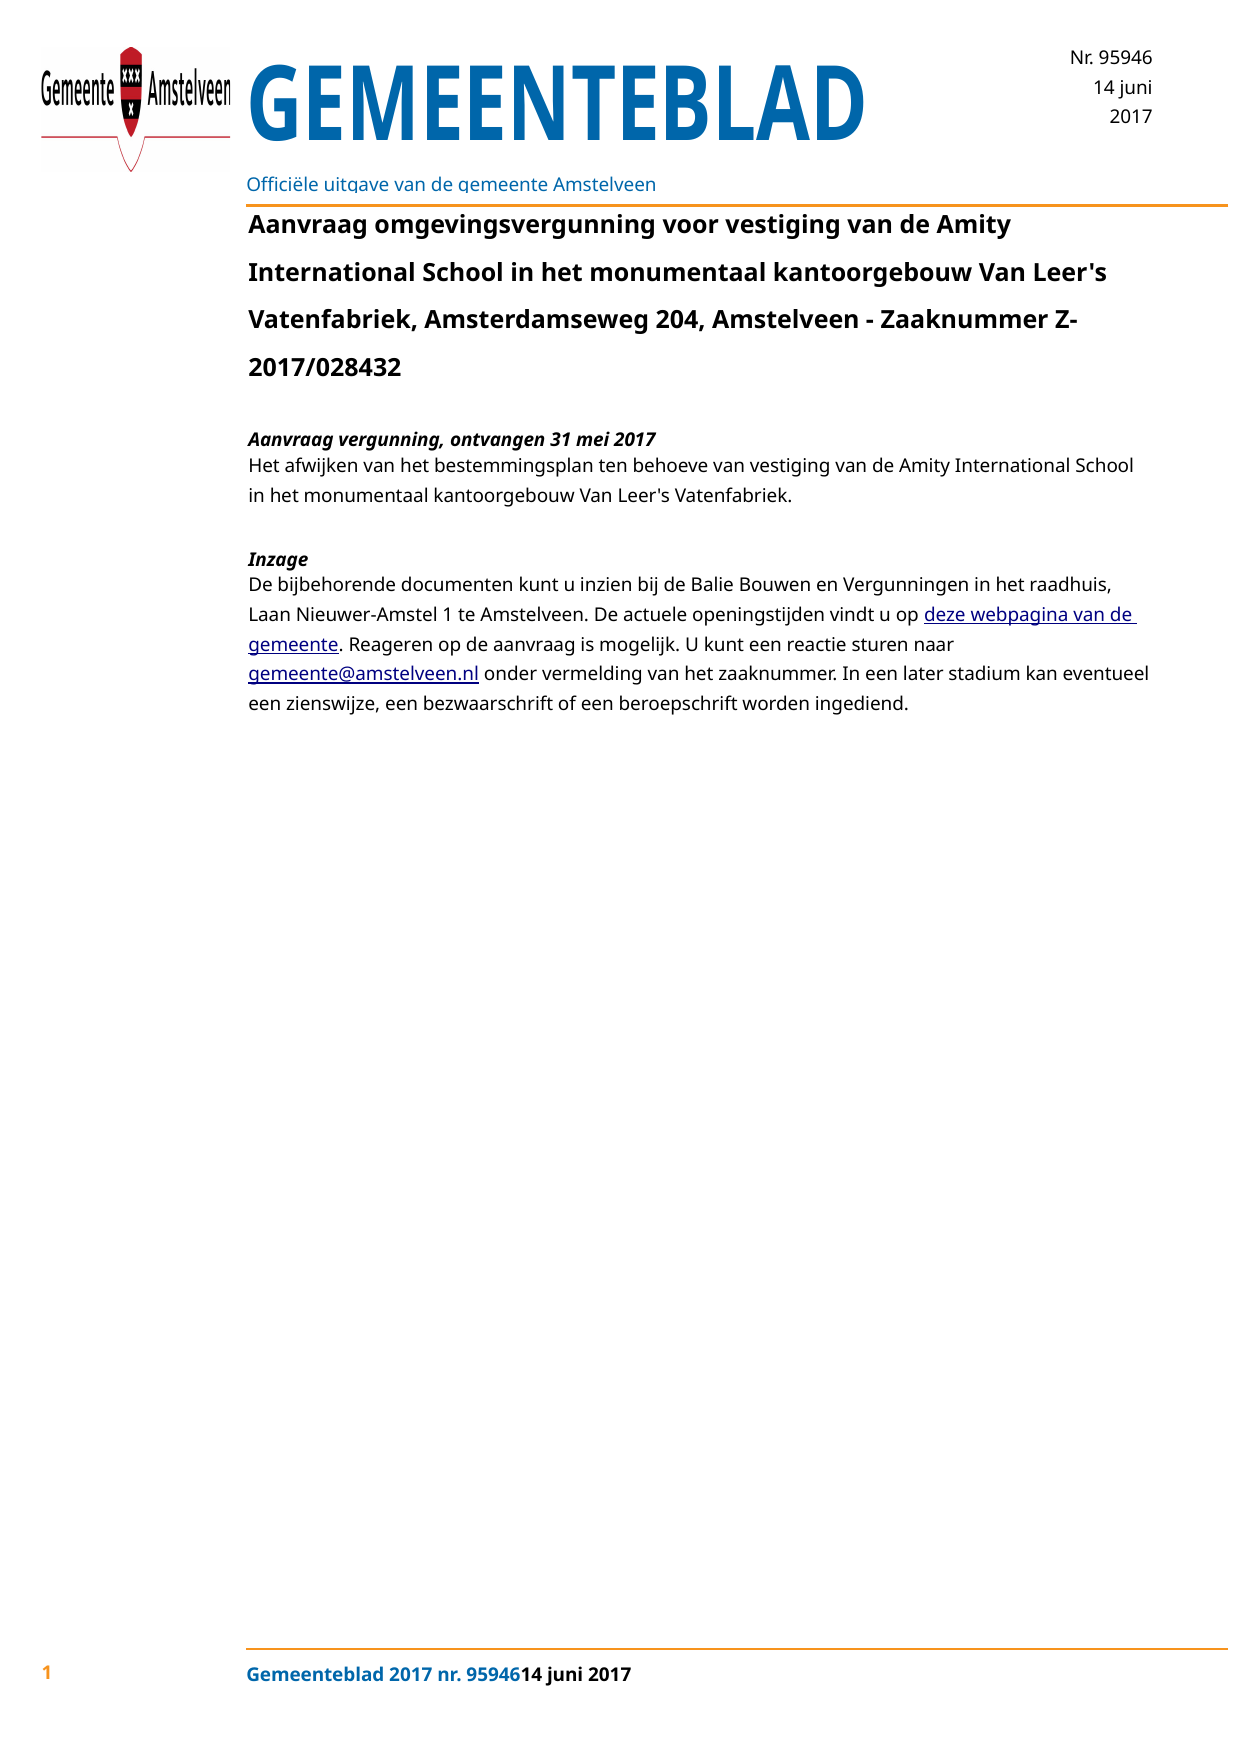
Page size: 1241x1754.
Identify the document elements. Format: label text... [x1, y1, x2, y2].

text Aanvraag omgevingsvergunning voor vestiging van de Amity International School in het monumentaal kantoorgebouw Van Leer's Vatenfabriek, Amsterdamseweg 204, Amstelveen - Zaaknummer Z-2017/028432 [248, 207, 1152, 384]
picture [41, 47, 231, 172]
text De bijbehorende documenten kunt u inzien bij de Balie Bouwen en Vergunningen in het raadhuis, Laan Nieuwer-Amstel 1 te Amstelveen. De actuele openingstijden vindt u op deze webpagina van de gemeente. Reageren op de aanvraag is mogelijk. U kunt een reactie sturen naar gemeente@amstelveen.nl onder vermelding van het zaaknummer. In een later stadium kan eventueel een zienswijze, een bezwaarschrift of een beroepschrift worden ingediend. [248, 572, 1152, 716]
text Aanvraag vergunning, ontvangen 31 mei 2017 [248, 427, 1152, 452]
text Inzage [248, 546, 1152, 572]
text Het afwijken van het bestemmingsplan ten behoeve van vestiging van de Amity International School in het monumentaal kantoorgebouw Van Leer's Vatenfabriek. [248, 452, 1152, 508]
